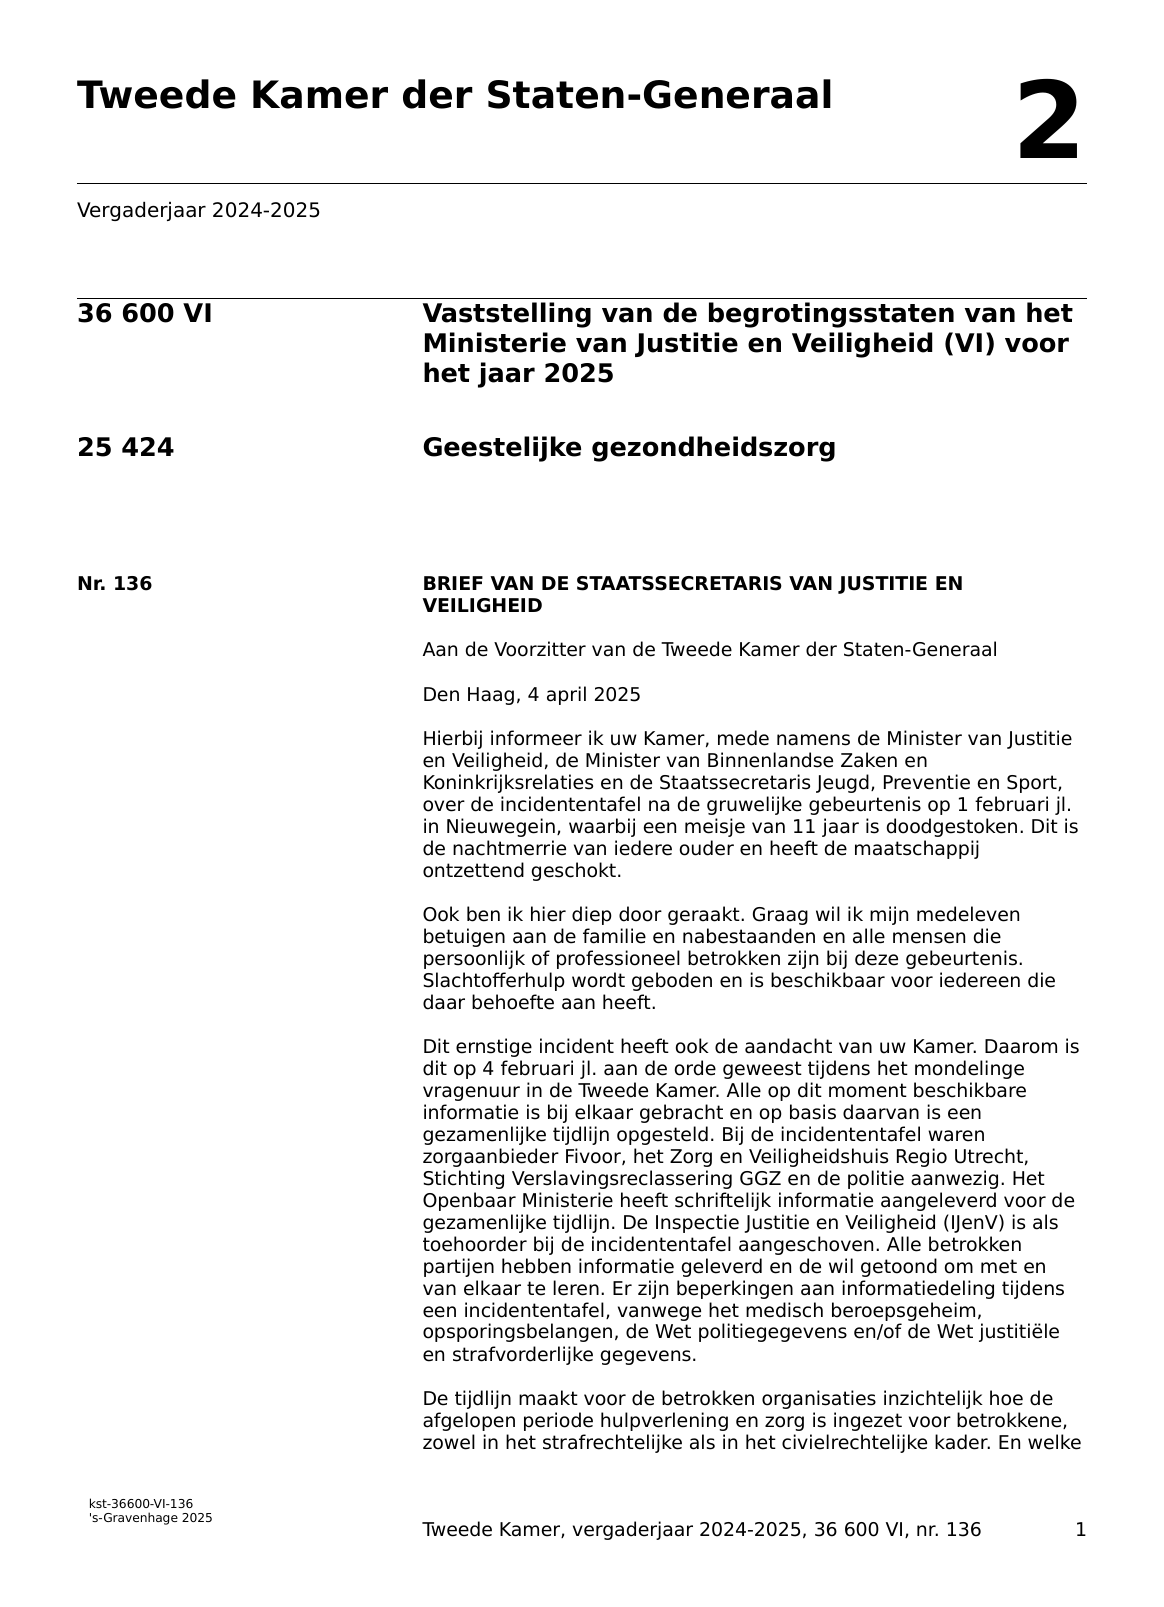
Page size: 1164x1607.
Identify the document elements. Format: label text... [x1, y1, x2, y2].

subtitle 36 600 VI Vaststelling van de begrotingsstaten van het Ministerie van Justitie en Veiligheid (VI) voor het jaar 2025 [77, 299, 1087, 388]
text kst-36600-VI-136 [88, 1497, 323, 1511]
text Aan de Voorzitter van de Tweede Kamer der Staten-Generaal [422, 639, 1087, 661]
text 's-Gravenhage 2025 [88, 1511, 323, 1525]
table_cell Vergaderjaar 2024-2025 [77, 184, 1087, 298]
subtitle Nr. 136 BRIEF VAN DE STAATSSECRETARIS VAN JUSTITIE EN VEILIGHEID [77, 573, 1087, 617]
text Ook ben ik hier diep door geraakt. Graag wil ik mijn medeleven betuigen aan de familie en nabestaanden en alle mensen die persoonlijk of professioneel betrokken zijn bij deze gebeurtenis. Slachtofferhulp wordt geboden en is beschikbaar voor iedereen die daar behoefte aan heeft. [422, 904, 1087, 1013]
table_header Tweede Kamer der Staten-Generaal [77, 59, 886, 183]
text De tijdlijn maakt voor de betrokken organisaties inzichtelijk hoe de afgelopen periode hulpverlening en zorg is ingezet voor betrokkene, zowel in het strafrechtelijke als in het civielrechtelijke kader. En welke [422, 1388, 1087, 1453]
text Dit ernstige incident heeft ook de aandacht van uw Kamer. Daarom is dit op 4 februari jl. aan de orde geweest tijdens het mondelinge vragenuur in de Tweede Kamer. Alle op dit moment beschikbare informatie is bij elkaar gebracht en op basis daarvan is een gezamenlijke tijdlijn opgesteld. Bij de incidententafel waren zorgaanbieder Fivoor, het Zorg en Veiligheidshuis Regio Utrecht, Stichting Verslavingsreclassering GGZ en de politie aanwezig. Het Openbaar Ministerie heeft schriftelijk informatie aangeleverd voor de gezamenlijke tijdlijn. De Inspectie Justitie en Veiligheid (IJenV) is als toehoorder bij de incidententafel aangeschoven. Alle betrokken partijen hebben informatie geleverd en de wil getoond om met en van elkaar te leren. Er zijn beperkingen aan informatiedeling tijdens een incidententafel, vanwege het medisch beroepsgeheim, opsporingsbelangen, de Wet politiegegevens en/of de Wet justitiële en strafvorderlijke gegevens. [422, 1036, 1087, 1365]
subtitle 25 424 Geestelijke gezondheidszorg [77, 432, 1087, 462]
table_header 2 [886, 59, 1087, 183]
text Den Haag, 4 april 2025 [422, 683, 1087, 705]
text Hierbij informeer ik uw Kamer, mede namens de Minister van Justitie en Veiligheid, de Minister van Binnenlandse Zaken en Koninkrijksrelaties en de Staatssecretaris Jeugd, Preventie en Sport, over de incidententafel na de gruwelijke gebeurtenis op 1 februari jl. in Nieuwegein, waarbij een meisje van 11 jaar is doodgestoken. Dit is de nachtmerrie van iedere ouder en heeft de maatschappij ontzettend geschokt. [422, 728, 1087, 881]
